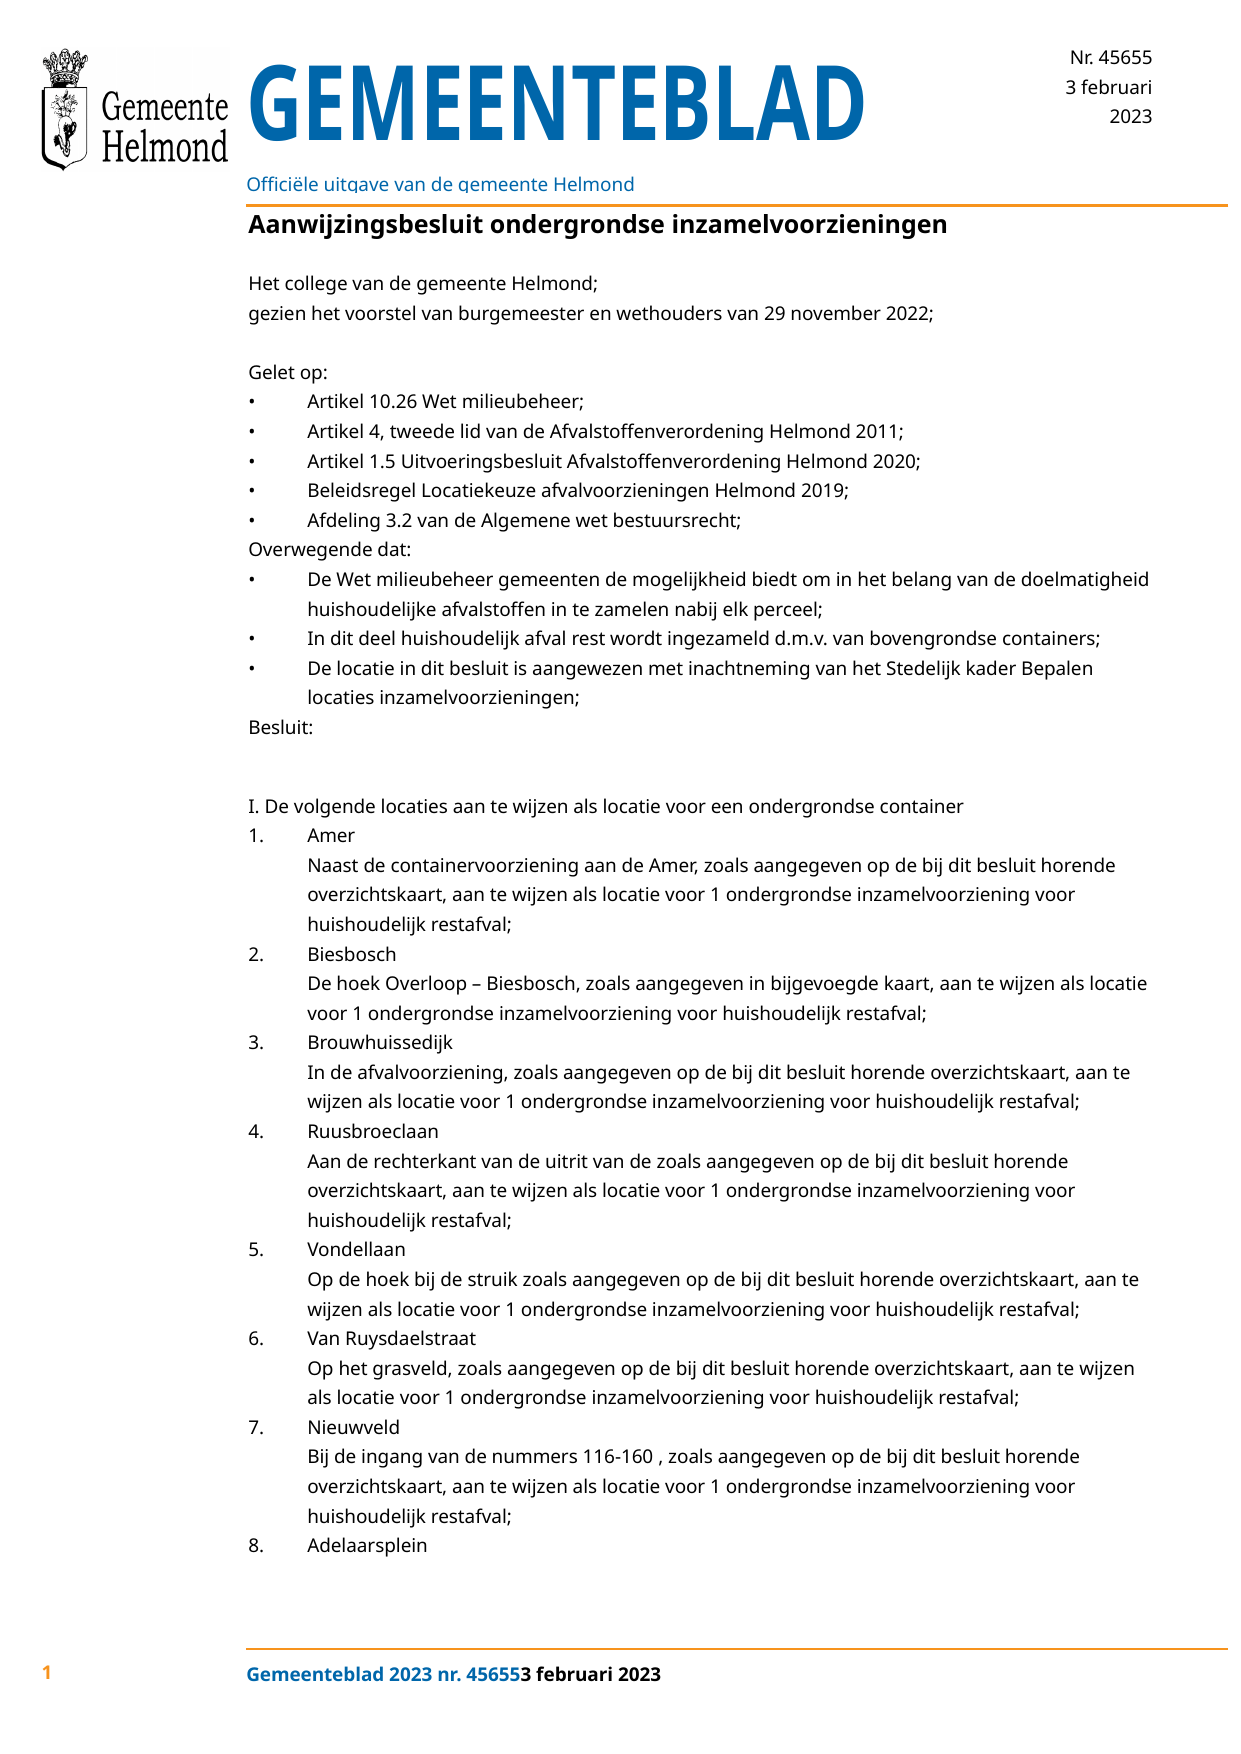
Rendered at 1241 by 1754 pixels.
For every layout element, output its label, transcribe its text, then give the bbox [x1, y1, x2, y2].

list Afdeling 3.2 van de Algemene wet bestuursrecht; [248, 507, 1152, 533]
list Brouwhuissedijk [248, 1029, 1152, 1055]
list De locatie in dit besluit is aangewezen met inachtneming van het Stedelijk kader Bepalen locaties inzamelvoorzieningen; [248, 655, 1152, 710]
list Artikel 10.26 Wet milieubeheer; [248, 389, 1152, 414]
list Vondellaan [248, 1237, 1152, 1262]
list Artikel 1.5 Uitvoeringsbesluit Afvalstoffenverordening Helmond 2020; [248, 448, 1152, 473]
text gezien het voorstel van burgemeester en wethouders van 29 november 2022; [248, 300, 1152, 326]
list De Wet milieubeheer gemeenten de mogelijkheid biedt om in het belang van de doelmatigheid huishoudelijke afvalstoffen in te zamelen nabij elk perceel; [248, 566, 1152, 621]
list Van Ruysdaelstraat [248, 1325, 1152, 1351]
list Nieuwveld [248, 1414, 1152, 1440]
list Adelaarsplein [248, 1532, 1152, 1558]
list In de afvalvoorziening, zoals aangegeven op de bij dit besluit horende overzichtskaart, aan te wijzen als locatie voor 1 ondergrondse inzamelvoorziening voor huishoudelijk restafval; [248, 1059, 1152, 1114]
list De hoek Overloop – Biesbosch, zoals aangegeven in bijgevoegde kaart, aan te wijzen als locatie voor 1 ondergrondse inzamelvoorziening voor huishoudelijk restafval; [248, 970, 1152, 1026]
text Besluit: [248, 714, 1152, 740]
text Gelet op: [248, 359, 1152, 385]
text Overwegende dat: [248, 537, 1152, 562]
list Naast de containervoorziening aan de Amer, zoals aangegeven op de bij dit besluit horende overzichtskaart, aan te wijzen als locatie voor 1 ondergrondse inzamelvoorziening voor huishoudelijk restafval; [248, 852, 1152, 937]
list Ruusbroeclaan [248, 1118, 1152, 1144]
list Amer [248, 822, 1152, 848]
list Bij de ingang van de nummers 116-160 , zoals aangegeven op de bij dit besluit horende overzichtskaart, aan te wijzen als locatie voor 1 ondergrondse inzamelvoorziening voor huishoudelijk restafval; [248, 1444, 1152, 1529]
text Het college van de gemeente Helmond; [248, 270, 1152, 296]
list Op het grasveld, zoals aangegeven op de bij dit besluit horende overzichtskaart, aan te wijzen als locatie voor 1 ondergrondse inzamelvoorziening voor huishoudelijk restafval; [248, 1355, 1152, 1410]
list Biesbosch [248, 941, 1152, 967]
list In dit deel huishoudelijk afval rest wordt ingezameld d.m.v. van bovengrondse containers; [248, 625, 1152, 651]
list Beleidsregel Locatiekeuze afvalvoorzieningen Helmond 2019; [248, 477, 1152, 503]
list Aan de rechterkant van de uitrit van de zoals aangegeven op de bij dit besluit horende overzichtskaart, aan te wijzen als locatie voor 1 ondergrondse inzamelvoorziening voor huishoudelijk restafval; [248, 1148, 1152, 1233]
list Op de hoek bij de struik zoals aangegeven op de bij dit besluit horende overzichtskaart, aan te wijzen als locatie voor 1 ondergrondse inzamelvoorziening voor huishoudelijk restafval; [248, 1266, 1152, 1322]
list Artikel 4, tweede lid van de Afvalstoffenverordening Helmond 2011; [248, 418, 1152, 444]
picture [41, 47, 231, 172]
text I. De volgende locaties aan te wijzen als locatie voor een ondergrondse container [248, 793, 1152, 819]
text Aanwijzingsbesluit ondergrondse inzamelvoorzieningen [248, 207, 1152, 241]
